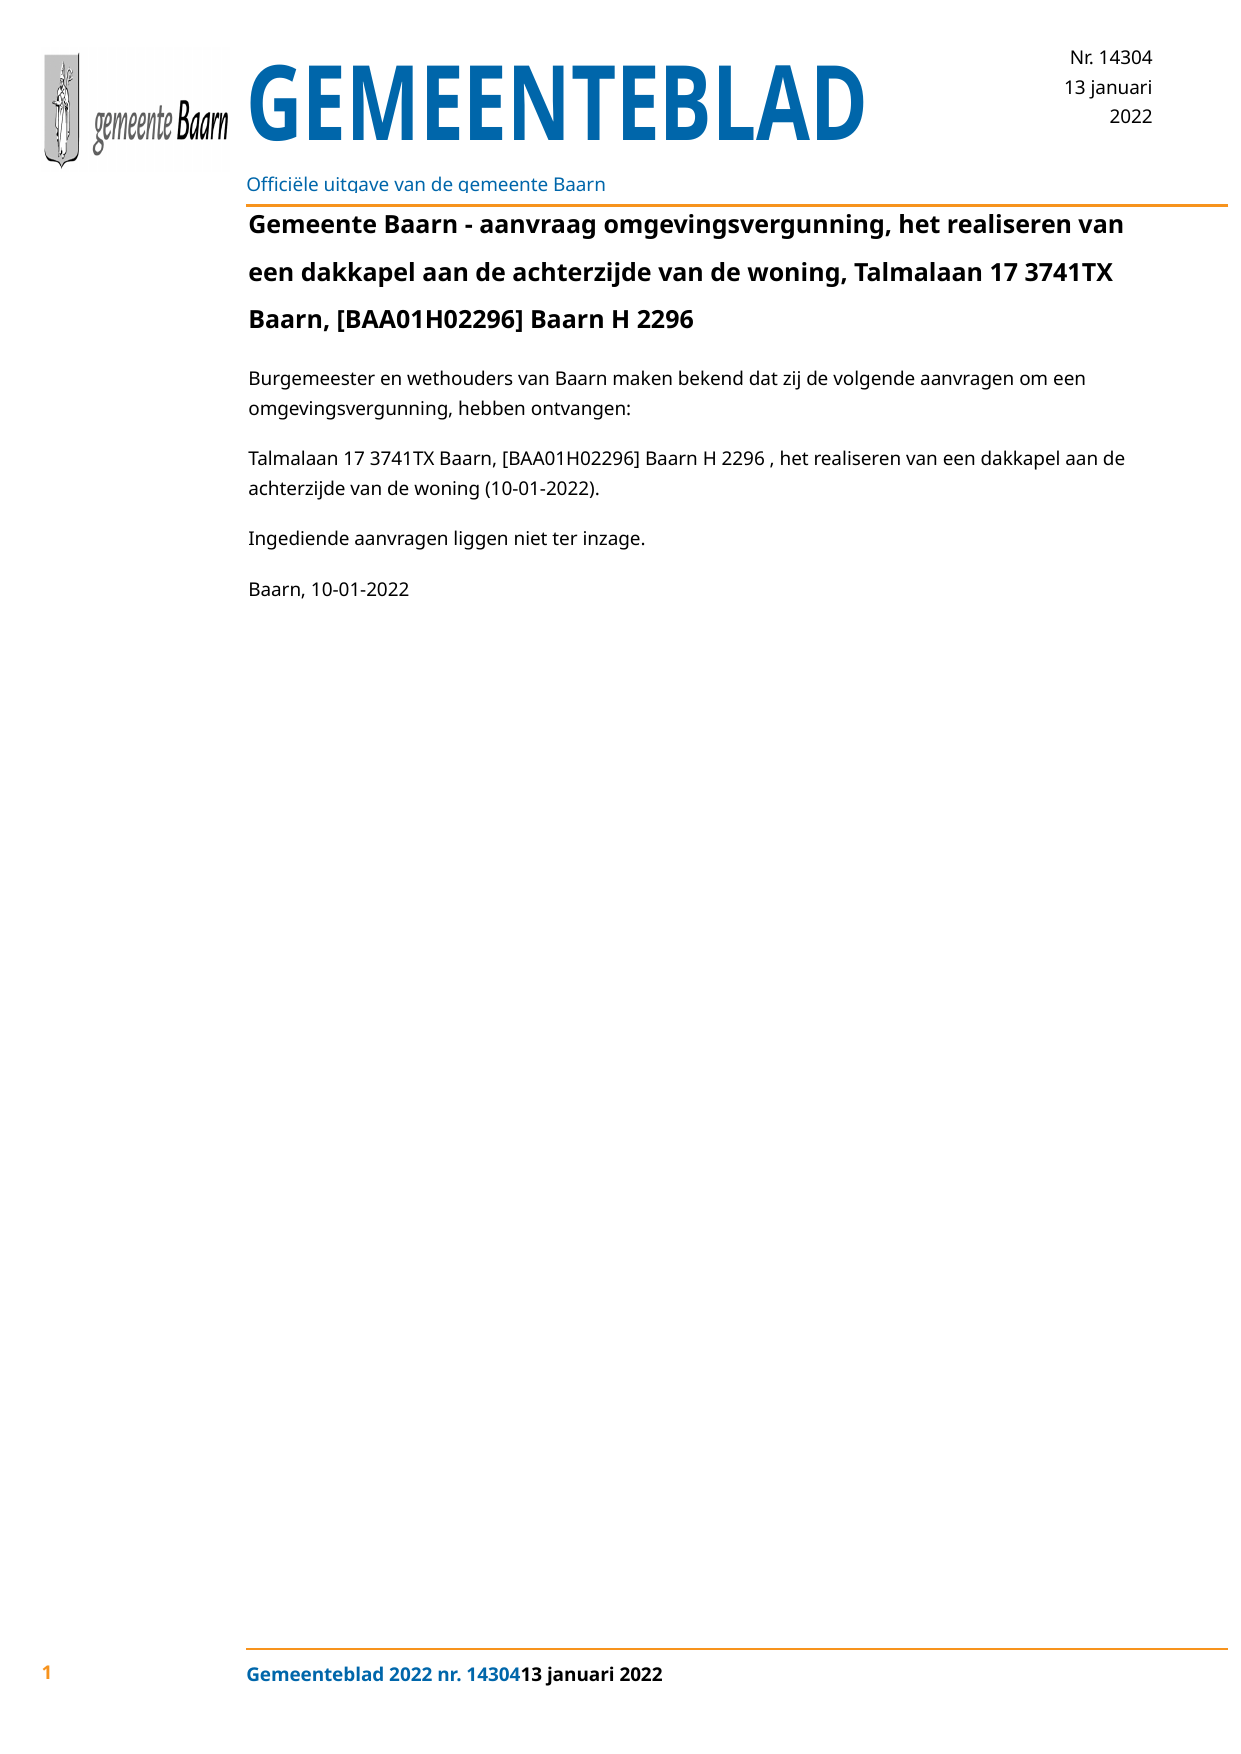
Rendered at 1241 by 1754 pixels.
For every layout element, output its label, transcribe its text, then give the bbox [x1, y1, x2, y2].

text Ingediende aanvragen liggen niet ter inzage. [248, 526, 1152, 551]
text Talmalaan 17 3741TX Baarn, [BAA01H02296] Baarn H 2296 , het realiseren van een dakkapel aan de achterzijde van de woning (10-01-2022). [248, 446, 1152, 501]
text Baarn, 10-01-2022 [248, 576, 1152, 602]
text Burgemeester en wethouders van Baarn maken bekend dat zij de volgende aanvragen om een omgevingsvergunning, hebben ontvangen: [248, 366, 1152, 421]
picture [41, 47, 231, 172]
text Gemeente Baarn - aanvraag omgevingsvergunning, het realiseren van een dakkapel aan de achterzijde van de woning, Talmalaan 17 3741TX Baarn, [BAA01H02296] Baarn H 2296 [248, 207, 1152, 336]
